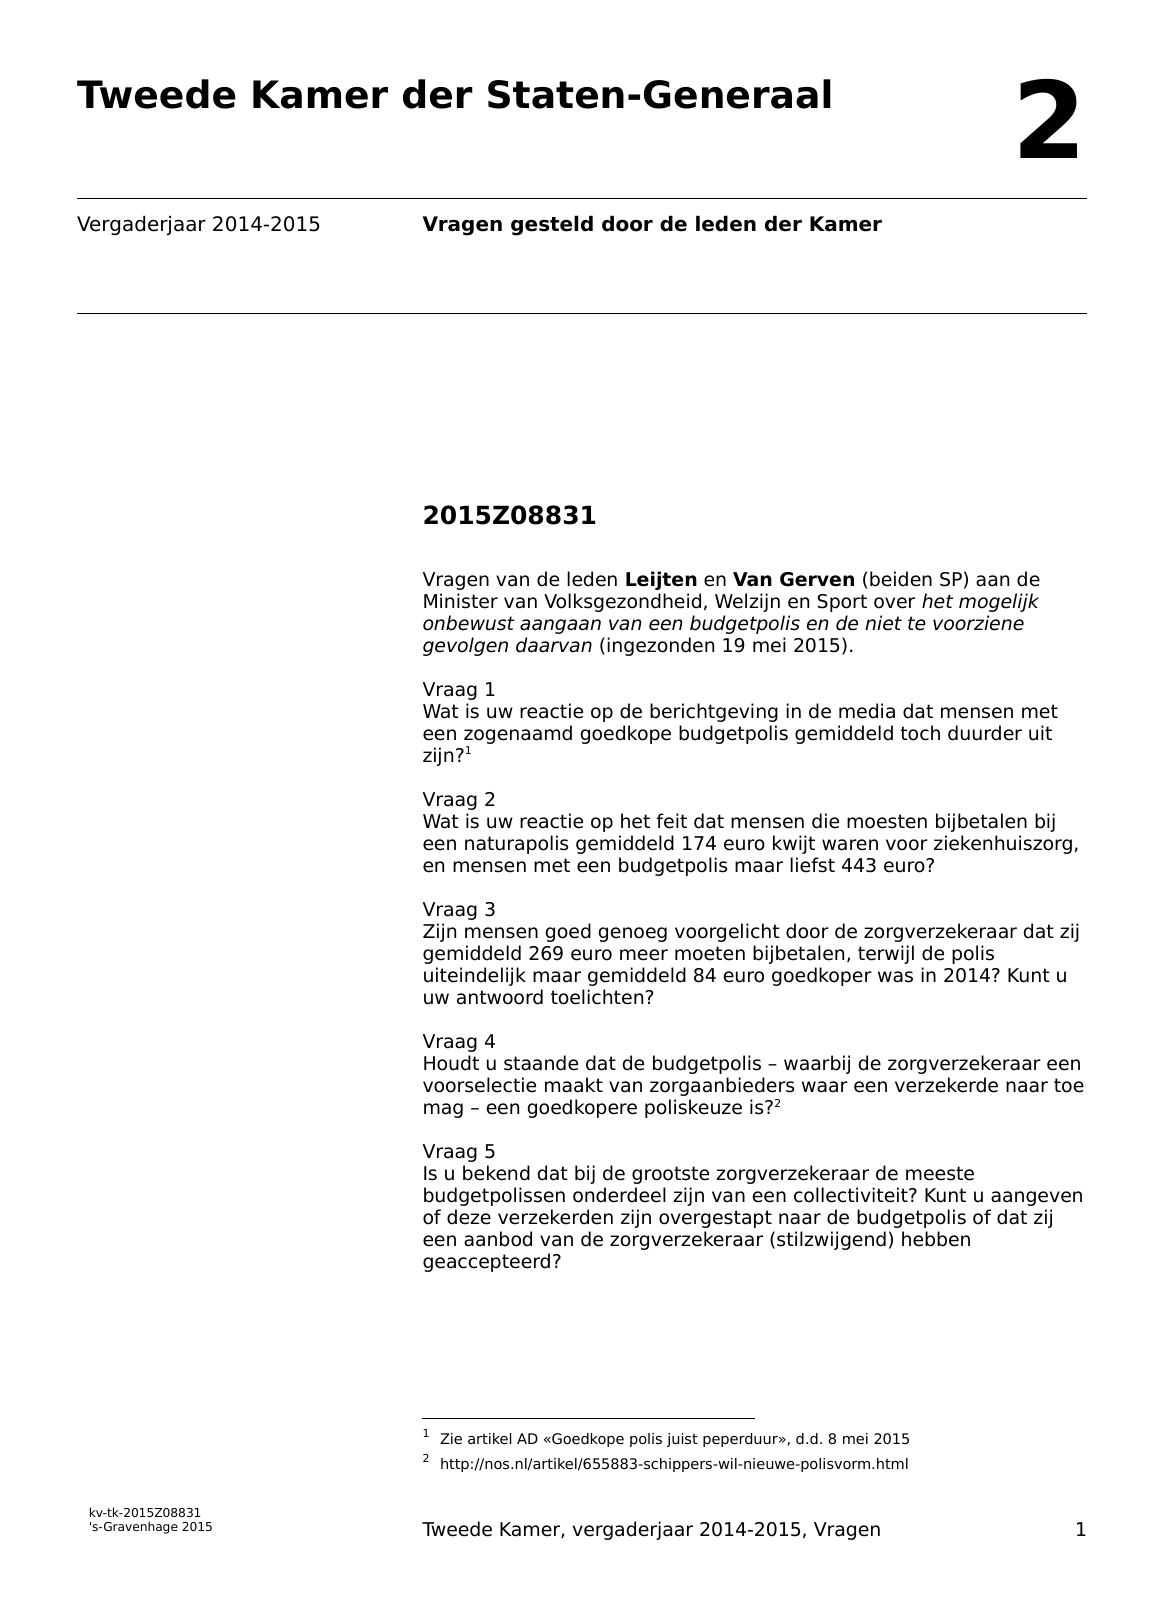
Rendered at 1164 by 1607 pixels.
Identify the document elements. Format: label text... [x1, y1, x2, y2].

text Vraag 1 [422, 679, 1087, 701]
text Vraag 5 [422, 1141, 1087, 1163]
text Vragen van de leden Leijten en Van Gerven (beiden SP) aan de Minister van Volksgezondheid, Welzijn en Sport over het mogelijk onbewust aangaan van een budgetpolis en de niet te voorziene gevolgen daarvan (ingezonden 19 mei 2015). [422, 569, 1087, 657]
table_header Tweede Kamer der Staten-Generaal [77, 59, 886, 198]
text http://nos.nl/artikel/655883-schippers-wil-nieuwe-polisvorm.html [422, 1452, 1087, 1474]
text kv-tk-2015Z08831 [88, 1506, 323, 1520]
text 2015Z08831 [422, 501, 1087, 531]
text Wat is uw reactie op de berichtgeving in de media dat mensen met een zogenaamd goedkope budgetpolis gemiddeld toch duurder uit zijn? [422, 701, 1087, 767]
table_cell Vergaderjaar 2014-2015 [77, 199, 422, 313]
text Vraag 3 [422, 899, 1087, 921]
text Vraag 2 [422, 789, 1087, 811]
text Wat is uw reactie op het feit dat mensen die moesten bijbetalen bij een naturapolis gemiddeld 174 euro kwijt waren voor ziekenhuiszorg, en mensen met een budgetpolis maar liefst 443 euro? [422, 811, 1087, 877]
table_cell Vragen gesteld door de leden der Kamer [422, 199, 1087, 313]
text Vraag 4 [422, 1031, 1087, 1053]
text Houdt u staande dat de budgetpolis – waarbij de zorgverzekeraar een voorselectie maakt van zorgaanbieders waar een verzekerde naar toe mag – een goedkopere poliskeuze is? [422, 1053, 1087, 1119]
text Zijn mensen goed genoeg voorgelicht door de zorgverzekeraar dat zij gemiddeld 269 euro meer moeten bijbetalen, terwijl de polis uiteindelijk maar gemiddeld 84 euro goedkoper was in 2014? Kunt u uw antwoord toelichten? [422, 921, 1087, 1009]
text Is u bekend dat bij de grootste zorgverzekeraar de meeste budgetpolissen onderdeel zijn van een collectiviteit? Kunt u aangeven of deze verzekerden zijn overgestapt naar de budgetpolis of dat zij een aanbod van de zorgverzekeraar (stilzwijgend) hebben geaccepteerd? [422, 1163, 1087, 1273]
text 's-Gravenhage 2015 [88, 1520, 323, 1534]
text Zie artikel AD «Goedkope polis juist peperduur», d.d. 8 mei 2015 [422, 1427, 1087, 1449]
table_header 2 [886, 59, 1087, 198]
